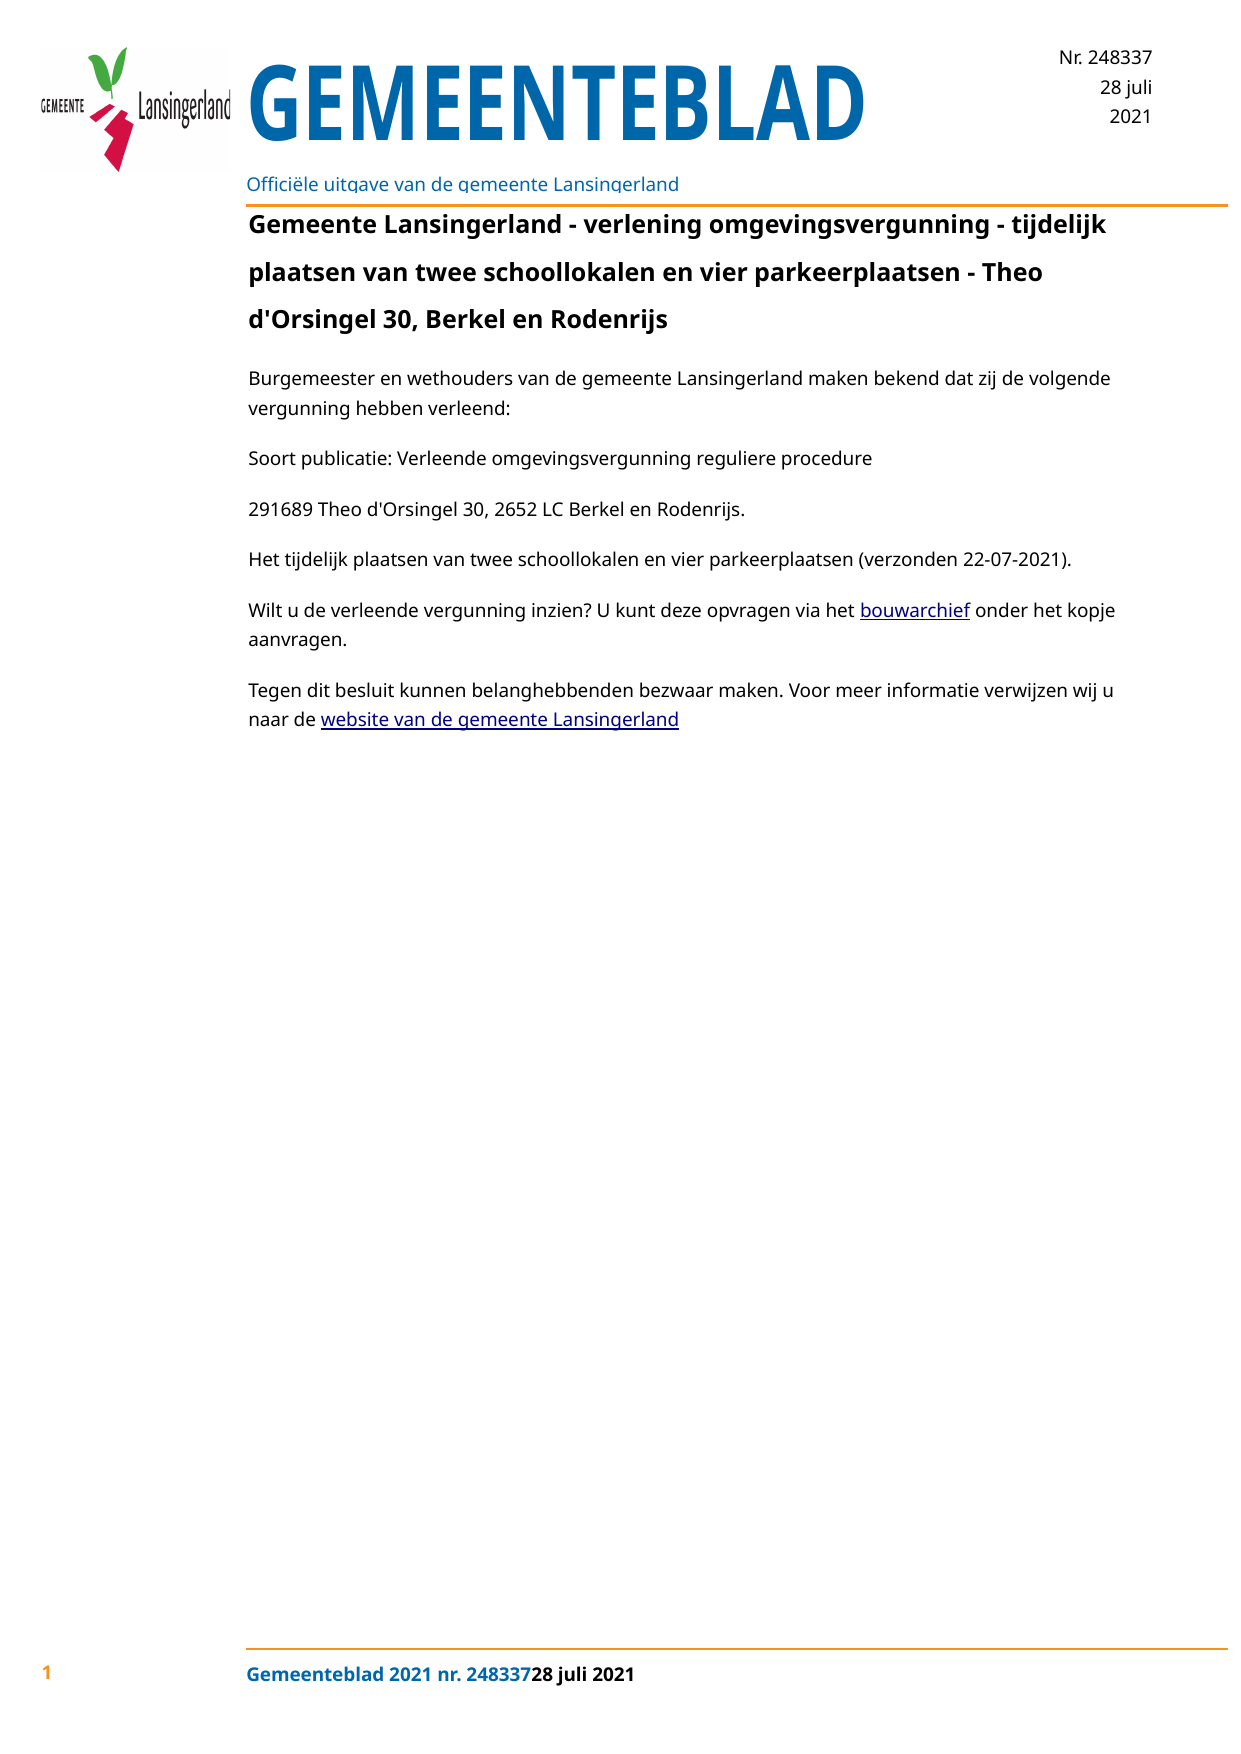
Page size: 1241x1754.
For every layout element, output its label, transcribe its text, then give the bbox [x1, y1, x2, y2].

text Gemeente Lansingerland - verlening omgevingsvergunning - tijdelijk plaatsen van twee schoollokalen en vier parkeerplaatsen - Theo d'Orsingel 30, Berkel en Rodenrijs [248, 207, 1152, 336]
text Soort publicatie: Verleende omgevingsvergunning reguliere procedure [248, 446, 1152, 471]
text 291689 Theo d'Orsingel 30, 2652 LC Berkel en Rodenrijs. [248, 496, 1152, 522]
text Het tijdelijk plaatsen van twee schoollokalen en vier parkeerplaatsen (verzonden 22-07-2021). [248, 546, 1152, 572]
text Wilt u de verleende vergunning inzien? U kunt deze opvragen via het bouwarchief onder het kopje aanvragen. [248, 597, 1152, 652]
text Tegen dit besluit kunnen belanghebbenden bezwaar maken. Voor meer informatie verwijzen wij u naar de website van de gemeente Lansingerland [248, 677, 1152, 732]
text Burgemeester en wethouders van de gemeente Lansingerland maken bekend dat zij de volgende vergunning hebben verleend: [248, 366, 1152, 421]
picture [41, 47, 231, 172]
